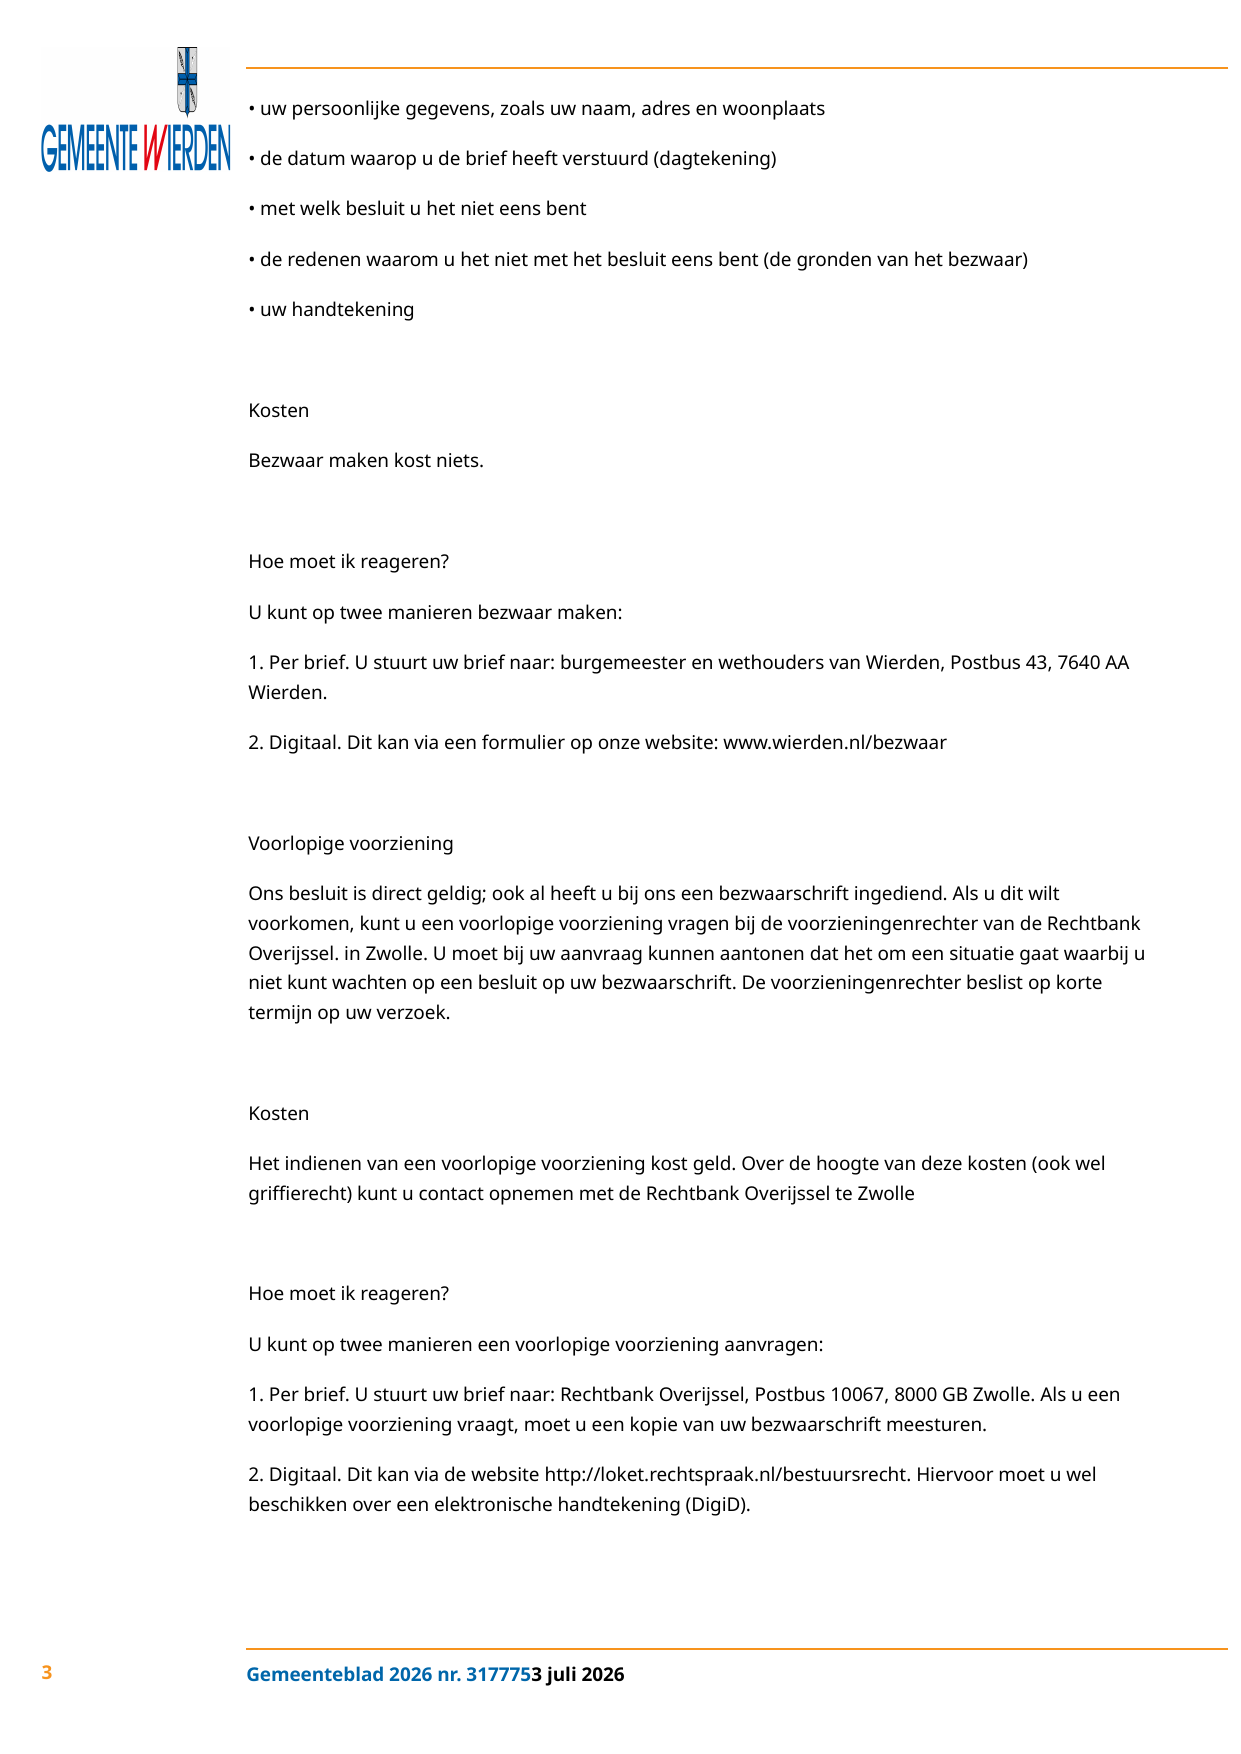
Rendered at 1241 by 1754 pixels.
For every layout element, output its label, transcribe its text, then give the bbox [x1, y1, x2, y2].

text U kunt op twee manieren een voorlopige voorziening aanvragen: [248, 1331, 1152, 1357]
text Voorlopige voorziening [248, 830, 1152, 856]
text Hoe moet ik reageren? [248, 1281, 1152, 1306]
picture [41, 47, 231, 172]
text • de redenen waarom u het niet met het besluit eens bent (de gronden van het bezwaar) [248, 246, 1152, 272]
text Kosten [248, 1100, 1152, 1126]
text U kunt op twee manieren bezwaar maken: [248, 599, 1152, 625]
text 2. Digitaal. Dit kan via de website http://loket.rechtspraak.nl/bestuursrecht. Hiervoor moet u wel beschikken over een elektronische handtekening (DigiD). [248, 1461, 1152, 1517]
text • uw persoonlijke gegevens, zoals uw naam, adres en woonplaats [248, 95, 1152, 121]
text • de datum waarop u de brief heeft verstuurd (dagtekening) [248, 145, 1152, 171]
text 1. Per brief. U stuurt uw brief naar: Rechtbank Overijssel, Postbus 10067, 8000 GB Zwolle. Als u een voorlopige voorziening vraagt, moet u een kopie van uw bezwaarschrift meesturen. [248, 1381, 1152, 1437]
text Het indienen van een voorlopige voorziening kost geld. Over de hoogte van deze kosten (ook wel griffierecht) kunt u contact opnemen met de Rechtbank Overijssel te Zwolle [248, 1150, 1152, 1206]
text Kosten [248, 397, 1152, 423]
text Bezwaar maken kost niets. [248, 448, 1152, 473]
text Ons besluit is direct geldig; ook al heeft u bij ons een bezwaarschrift ingediend. Als u dit wilt voorkomen, kunt u een voorlopige voorziening vragen bij de voorzieningenrechter van de Rechtbank Overijssel. in Zwolle. U moet bij uw aanvraag kunnen aantonen dat het om een situatie gaat waarbij u niet kunt wachten op een besluit op uw bezwaarschrift. De voorzieningenrechter beslist op korte termijn op uw verzoek. [248, 881, 1152, 1025]
text • uw handtekening [248, 296, 1152, 322]
text 2. Digitaal. Dit kan via een formulier op onze website: www.wierden.nl/bezwaar [248, 729, 1152, 755]
text 1. Per brief. U stuurt uw brief naar: burgemeester en wethouders van Wierden, Postbus 43, 7640 AA Wierden. [248, 649, 1152, 705]
text Hoe moet ik reageren? [248, 548, 1152, 574]
text • met welk besluit u het niet eens bent [248, 196, 1152, 221]
